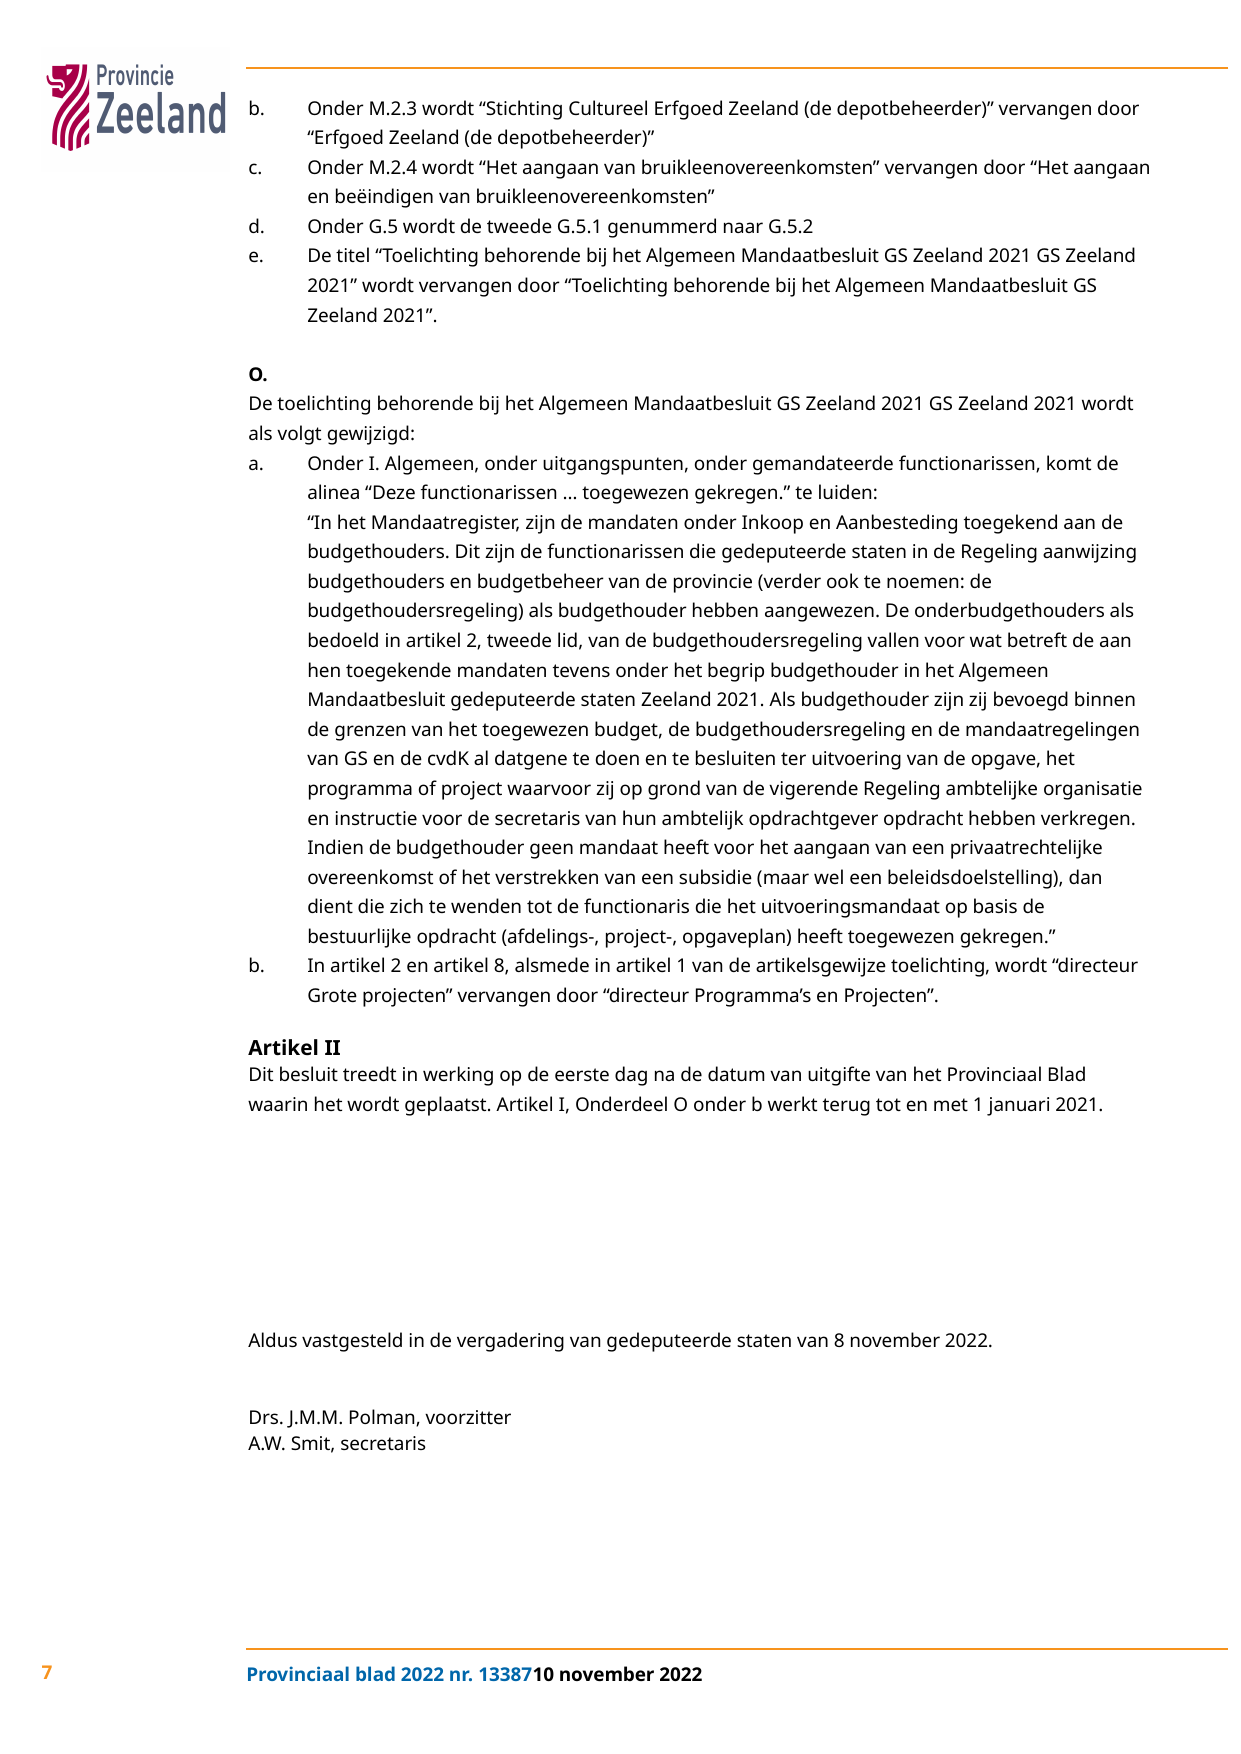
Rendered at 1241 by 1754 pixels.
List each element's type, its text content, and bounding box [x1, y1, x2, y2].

list Onder M.2.4 wordt “Het aangaan van bruikleenovereenkomsten” vervangen door “Het aangaan en beëindigen van bruikleenovereenkomsten” [248, 154, 1152, 209]
list “In het Mandaatregister, zijn de mandaten onder Inkoop en Aanbesteding toegekend aan de budgethouders. Dit zijn de functionarissen die gedeputeerde staten in de Regeling aanwijzing budgethouders en budgetbeheer van de provincie (verder ook te noemen: de budgethoudersregeling) als budgethouder hebben aangewezen. De onderbudgethouders als bedoeld in artikel 2, tweede lid, van de budgethoudersregeling vallen voor wat betreft de aan hen toegekende mandaten tevens onder het begrip budgethouder in het Algemeen Mandaatbesluit gedeputeerde staten Zeeland 2021. Als budgethouder zijn zij bevoegd binnen de grenzen van het toegewezen budget, de budgethoudersregeling en de mandaatregelingen van GS en de cvdK al datgene te doen en te besluiten ter uitvoering van de opgave, het programma of project waarvoor zij op grond van de vigerende Regeling ambtelijke organisatie en instructie voor de secretaris van hun ambtelijk opdrachtgever opdracht hebben verkregen. Indien de budgethouder geen mandaat heeft voor het aangaan van een privaatrechtelijke overeenkomst of het verstrekken van een subsidie (maar wel een beleidsdoelstelling), dan dient die zich te wenden tot de functionaris die het uitvoeringsmandaat op basis de bestuurlijke opdracht (afdelings-, project-, opgaveplan) heeft toegewezen gekregen.” [248, 509, 1152, 949]
text Dit besluit treedt in werking op de eerste dag na de datum van uitgifte van het Provinciaal Blad waarin het wordt geplaatst. Artikel I, Onderdeel O onder b werkt terug tot en met 1 januari 2021. [248, 1061, 1152, 1116]
text Aldus vastgesteld in de vergadering van gedeputeerde staten van 8 november 2022. [248, 1327, 1152, 1353]
list Onder G.5 wordt de tweede G.5.1 genummerd naar G.5.2 [248, 213, 1152, 239]
picture [41, 47, 231, 172]
text Drs. J.M.M. Polman, voorzitter [248, 1404, 1152, 1430]
text O. [248, 361, 1152, 387]
list In artikel 2 en artikel 8, alsmede in artikel 1 van de artikelsgewijze toelichting, wordt “directeur Grote projecten” vervangen door “directeur Programma’s en Projecten”. [248, 953, 1152, 1008]
list Onder M.2.3 wordt “Stichting Cultureel Erfgoed Zeeland (de depotbeheerder)” vervangen door “Erfgoed Zeeland (de depotbeheerder)” [248, 95, 1152, 150]
text A.W. Smit, secretaris [248, 1430, 1152, 1456]
text Artikel II [248, 1033, 1152, 1061]
text De toelichting behorende bij het Algemeen Mandaatbesluit GS Zeeland 2021 GS Zeeland 2021 wordt als volgt gewijzigd: [248, 391, 1152, 446]
list Onder I. Algemeen, onder uitgangspunten, onder gemandateerde functionarissen, komt de alinea “Deze functionarissen … toegewezen gekregen.” te luiden: [248, 450, 1152, 505]
list De titel “Toelichting behorende bij het Algemeen Mandaatbesluit GS Zeeland 2021 GS Zeeland 2021” wordt vervangen door “Toelichting behorende bij het Algemeen Mandaatbesluit GS Zeeland 2021”. [248, 243, 1152, 328]
